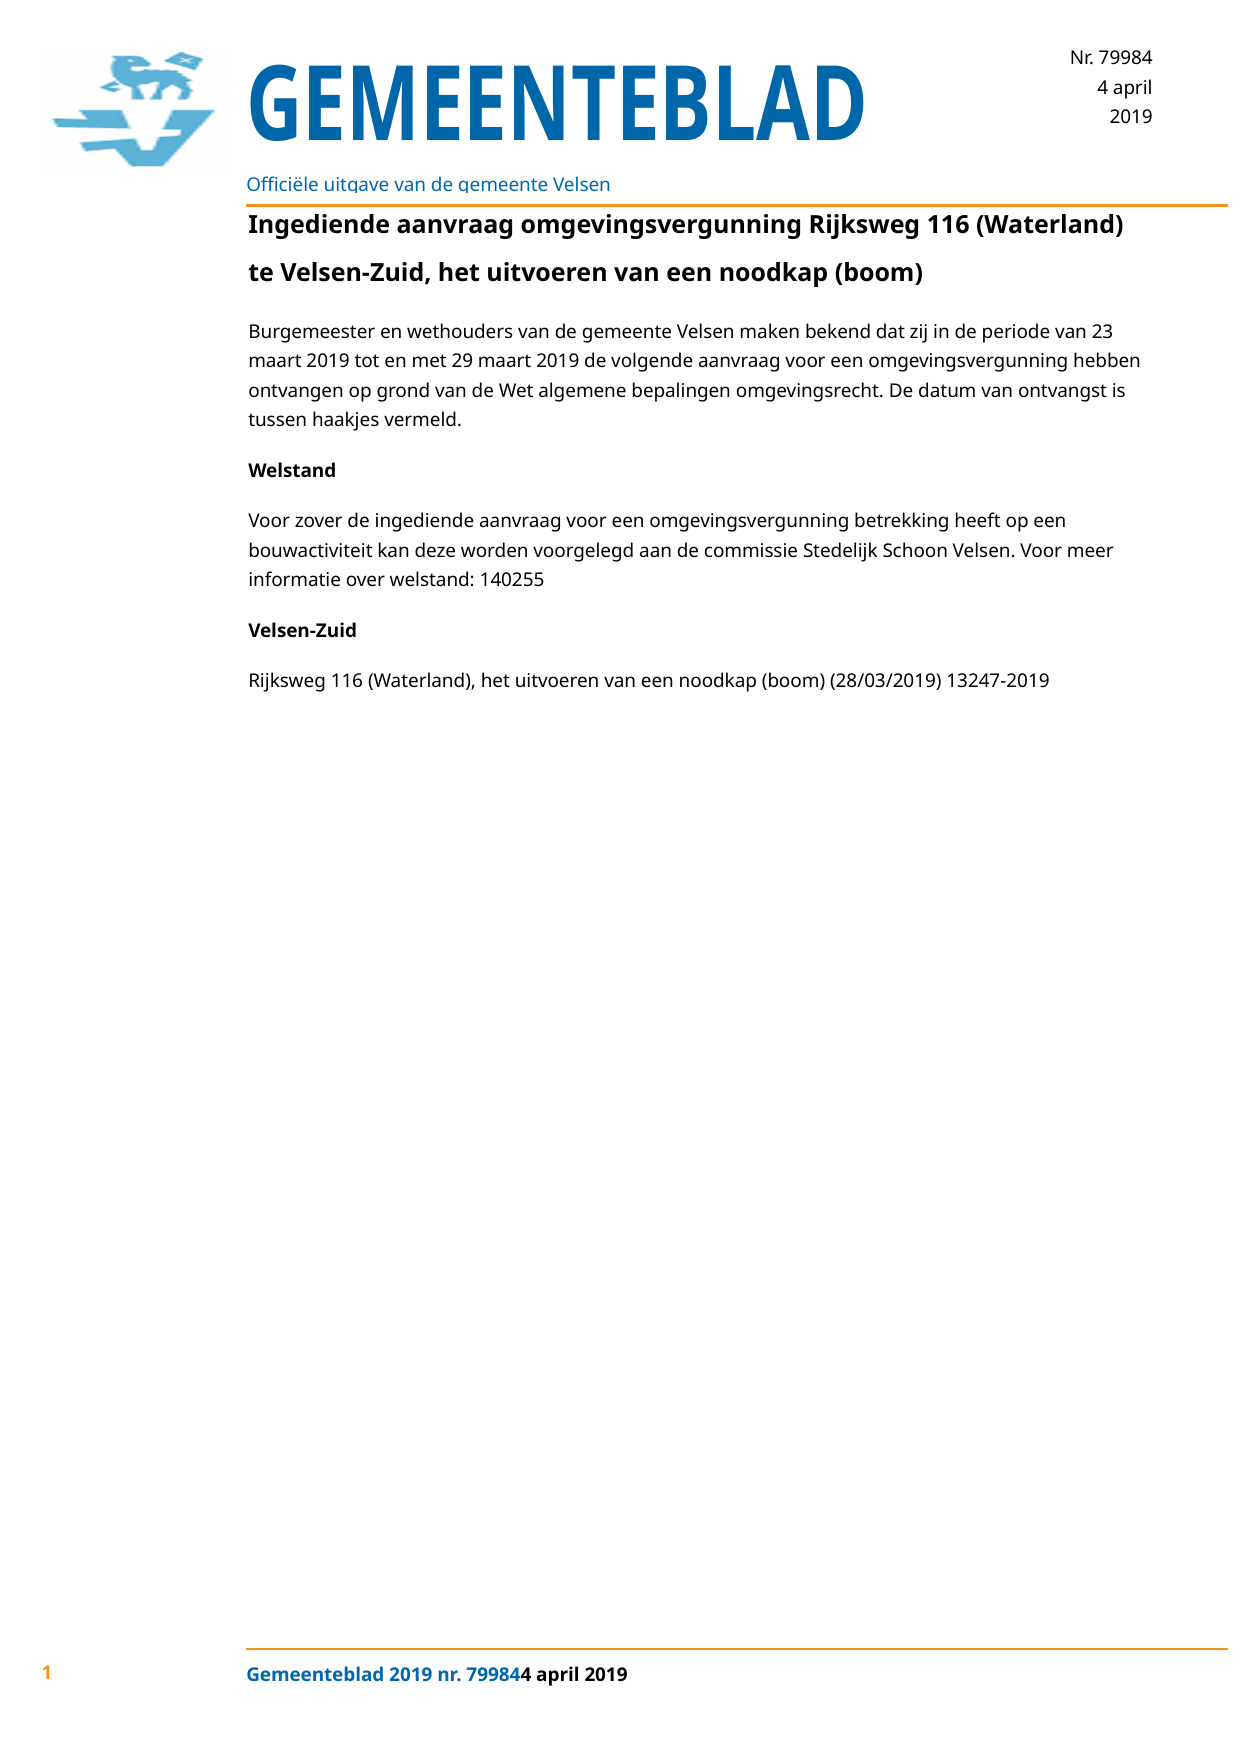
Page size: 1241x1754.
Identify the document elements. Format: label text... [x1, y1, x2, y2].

text Voor zover de ingediende aanvraag voor een omgevingsvergunning betrekking heeft op een bouwactiviteit kan deze worden voorgelegd aan de commissie Stedelijk Schoon Velsen. Voor meer informatie over welstand: 140255 [248, 507, 1152, 592]
text Rijksweg 116 (Waterland), het uitvoeren van een noodkap (boom) (28/03/2019) 13247-2019 [248, 667, 1152, 693]
text Ingediende aanvraag omgevingsvergunning Rijksweg 116 (Waterland) te Velsen-Zuid, het uitvoeren van een noodkap (boom) [248, 207, 1152, 288]
picture [41, 47, 231, 172]
text Velsen-Zuid [248, 617, 1152, 643]
text Welstand [248, 457, 1152, 483]
text Burgemeester en wethouders van de gemeente Velsen maken bekend dat zij in de periode van 23 maart 2019 tot en met 29 maart 2019 de volgende aanvraag voor een omgevingsvergunning hebben ontvangen op grond van de Wet algemene bepalingen omgevingsrecht. De datum van ontvangst is tussen haakjes vermeld. [248, 318, 1152, 432]
